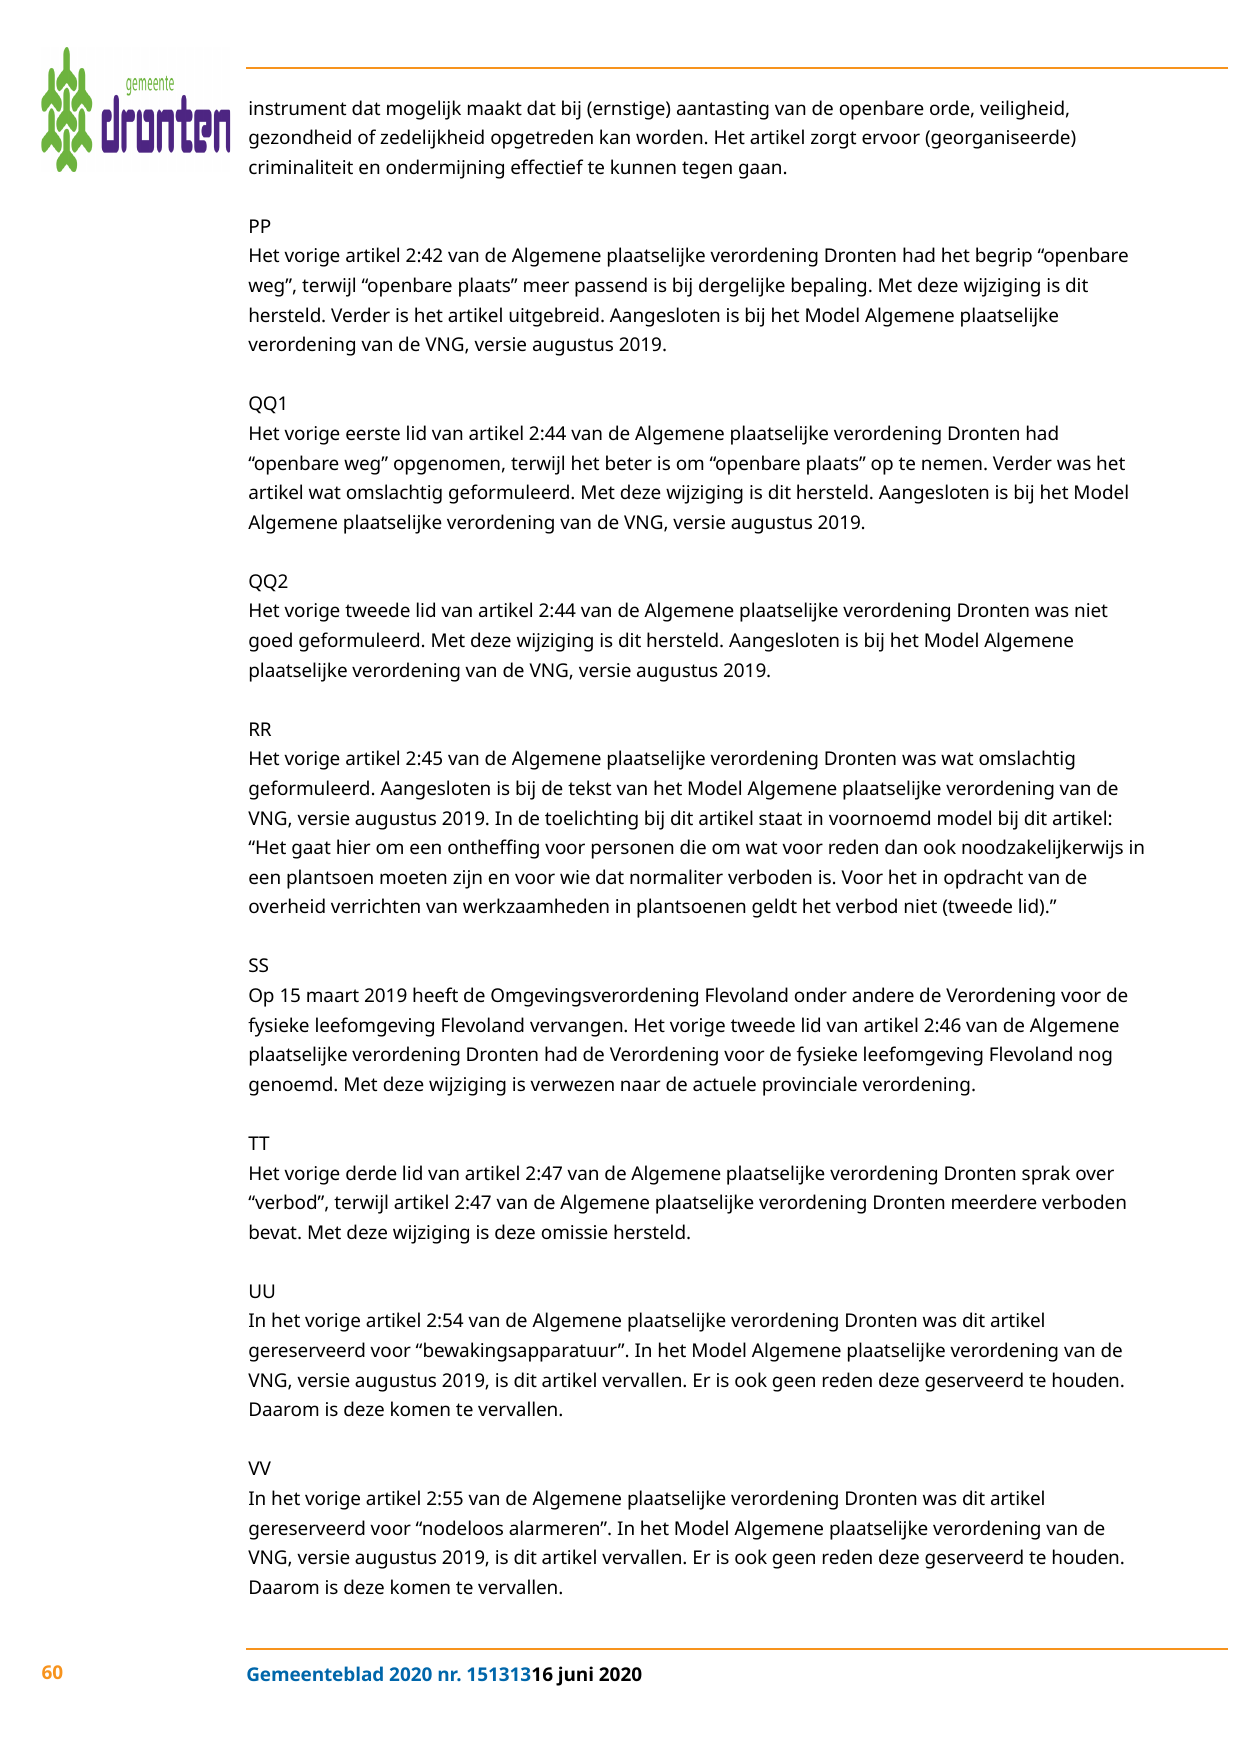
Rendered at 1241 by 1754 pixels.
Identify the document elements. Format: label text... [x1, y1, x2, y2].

text In het vorige artikel 2:54 van de Algemene plaatselijke verordening Dronten was dit artikel gereserveerd voor “bewakingsapparatuur”. In het Model Algemene plaatselijke verordening van de VNG, versie augustus 2019, is dit artikel vervallen. Er is ook geen reden deze geserveerd te houden. Daarom is deze komen te vervallen. [248, 1308, 1152, 1422]
text PP [248, 213, 1152, 239]
text UU [248, 1278, 1152, 1304]
text SS [248, 953, 1152, 978]
text Het vorige artikel 2:42 van de Algemene plaatselijke verordening Dronten had het begrip “openbare weg”, terwijl “openbare plaats” meer passend is bij dergelijke bepaling. Met deze wijziging is dit hersteld. Verder is het artikel uitgebreid. Aangesloten is bij het Model Algemene plaatselijke verordening van de VNG, versie augustus 2019. [248, 243, 1152, 357]
picture [41, 47, 231, 172]
text Het vorige tweede lid van artikel 2:44 van de Algemene plaatselijke verordening Dronten was niet goed geformuleerd. Met deze wijziging is dit hersteld. Aangesloten is bij het Model Algemene plaatselijke verordening van de VNG, versie augustus 2019. [248, 598, 1152, 683]
text Het vorige eerste lid van artikel 2:44 van de Algemene plaatselijke verordening Dronten had “openbare weg” opgenomen, terwijl het beter is om “openbare plaats” op te nemen. Verder was het artikel wat omslachtig geformuleerd. Met deze wijziging is dit hersteld. Aangesloten is bij het Model Algemene plaatselijke verordening van de VNG, versie augustus 2019. [248, 420, 1152, 535]
text In het vorige artikel 2:55 van de Algemene plaatselijke verordening Dronten was dit artikel gereserveerd voor “nodeloos alarmeren”. In het Model Algemene plaatselijke verordening van de VNG, versie augustus 2019, is dit artikel vervallen. Er is ook geen reden deze geserveerd te houden. Daarom is deze komen te vervallen. [248, 1485, 1152, 1600]
text QQ1 [248, 391, 1152, 416]
text instrument dat mogelijk maakt dat bij (ernstige) aantasting van de openbare orde, veiligheid, gezondheid of zedelijkheid opgetreden kan worden. Het artikel zorgt ervoor (georganiseerde) criminaliteit en ondermijning effectief te kunnen tegen gaan. [248, 95, 1152, 180]
text TT [248, 1130, 1152, 1156]
text Op 15 maart 2019 heeft de Omgevingsverordening Flevoland onder andere de Verordening voor de fysieke leefomgeving Flevoland vervangen. Het vorige tweede lid van artikel 2:46 van de Algemene plaatselijke verordening Dronten had de Verordening voor de fysieke leefomgeving Flevoland nog genoemd. Met deze wijziging is verwezen naar de actuele provinciale verordening. [248, 982, 1152, 1097]
text Het vorige derde lid van artikel 2:47 van de Algemene plaatselijke verordening Dronten sprak over “verbod”, terwijl artikel 2:47 van de Algemene plaatselijke verordening Dronten meerdere verboden bevat. Met deze wijziging is deze omissie hersteld. [248, 1160, 1152, 1245]
text RR [248, 716, 1152, 742]
text VV [248, 1456, 1152, 1481]
text QQ2 [248, 568, 1152, 594]
text Het vorige artikel 2:45 van de Algemene plaatselijke verordening Dronten was wat omslachtig geformuleerd. Aangesloten is bij de tekst van het Model Algemene plaatselijke verordening van de VNG, versie augustus 2019. In de toelichting bij dit artikel staat in voornoemd model bij dit artikel: “Het gaat hier om een ontheffing voor personen die om wat voor reden dan ook noodzakelijkerwijs in een plantsoen moeten zijn en voor wie dat normaliter verboden is. Voor het in opdracht van de overheid verrichten van werkzaamheden in plantsoenen geldt het verbod niet (tweede lid).” [248, 746, 1152, 919]
